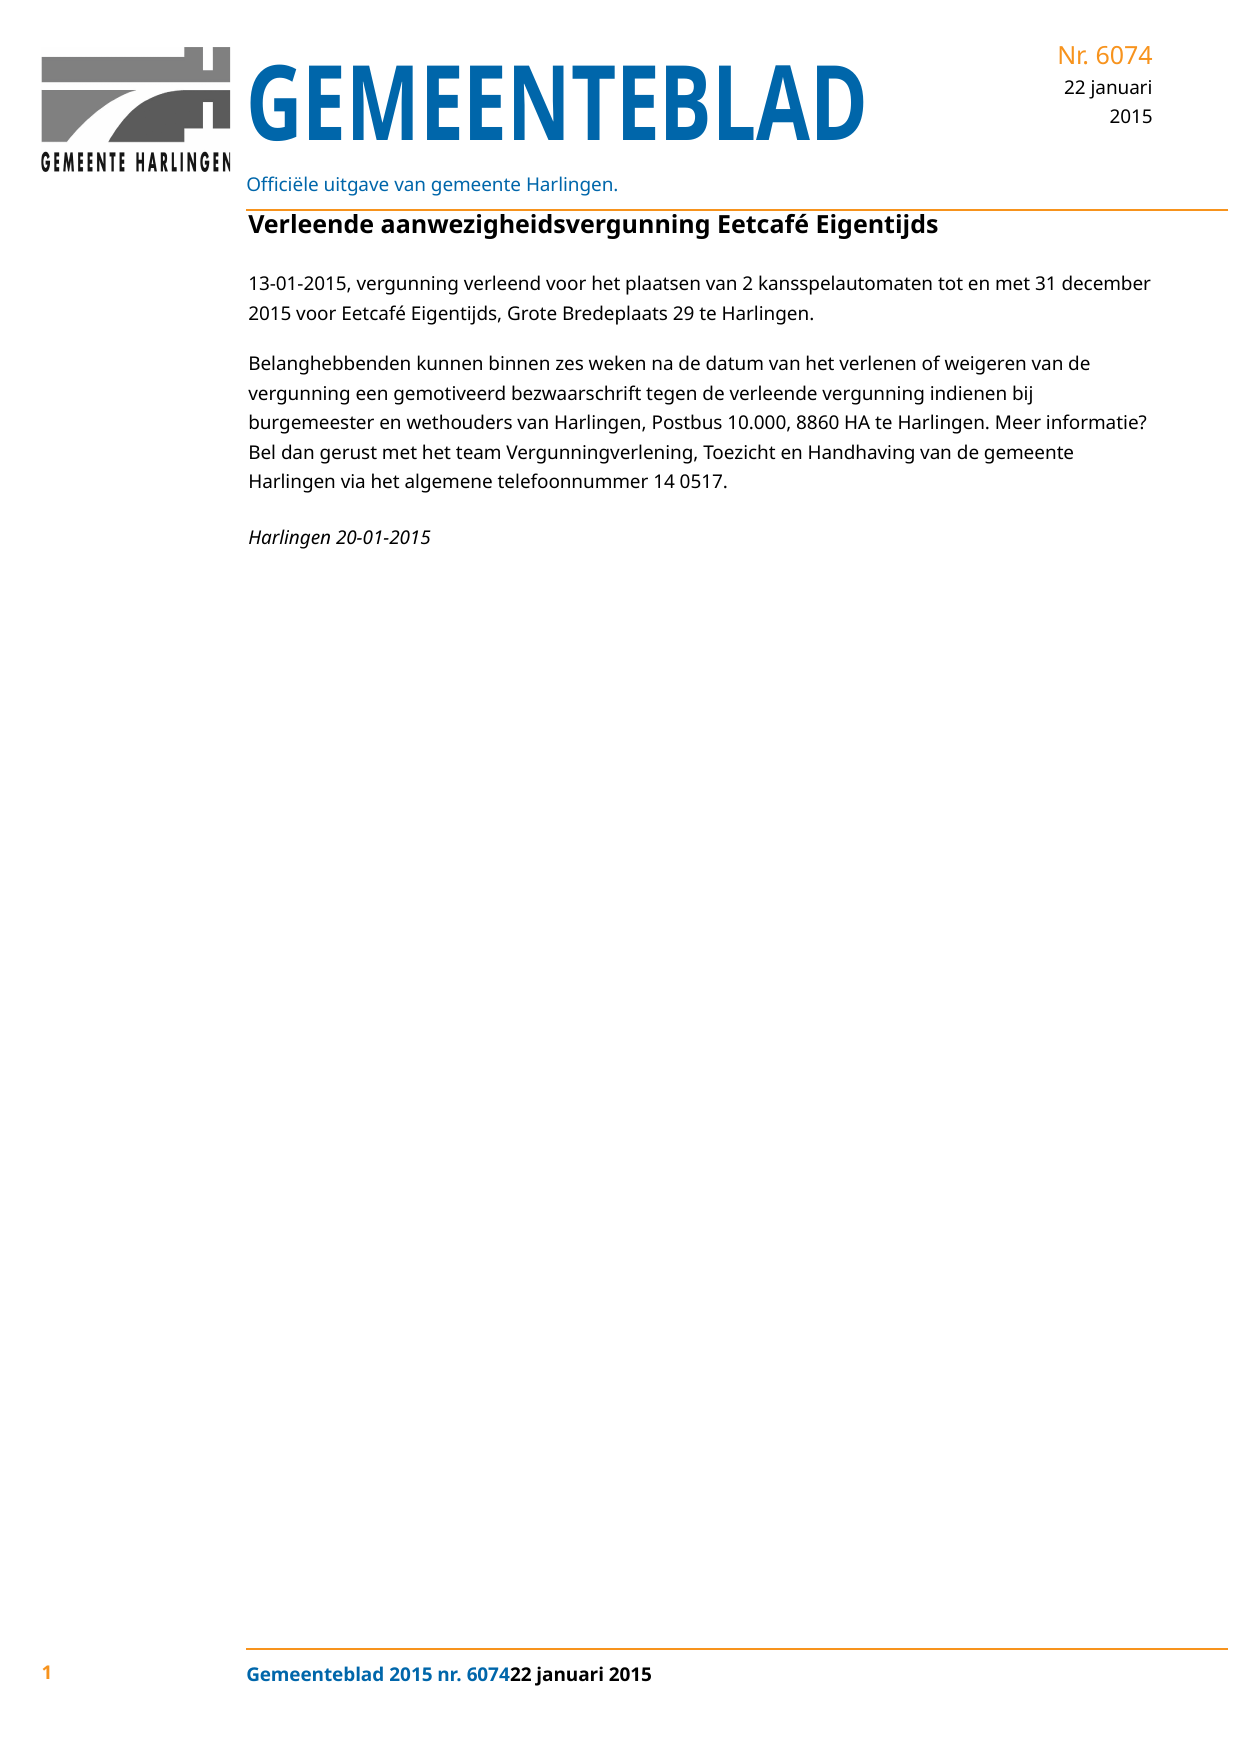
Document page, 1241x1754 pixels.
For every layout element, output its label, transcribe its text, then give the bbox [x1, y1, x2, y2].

text Harlingen 20-01-2015 [248, 524, 1152, 550]
text Verleende aanwezigheidsvergunning Eetcafé Eigentijds [248, 211, 1152, 241]
picture [41, 47, 231, 172]
text Belanghebbenden kunnen binnen zes weken na de datum van het verlenen of weigeren van de vergunning een gemotiveerd bezwaarschrift tegen de verleende vergunning indienen bij burgemeester en wethouders van Harlingen, Postbus 10.000, 8860 HA te Harlingen. Meer informatie? Bel dan gerust met het team Vergunningverlening, Toezicht en Handhaving van de gemeente Harlingen via het algemene telefoonnummer 14 0517. [248, 350, 1152, 494]
text 13-01-2015, vergunning verleend voor het plaatsen van 2 kansspelautomaten tot en met 31 december 2015 voor Eetcafé Eigentijds, Grote Bredeplaats 29 te Harlingen. [248, 270, 1152, 326]
